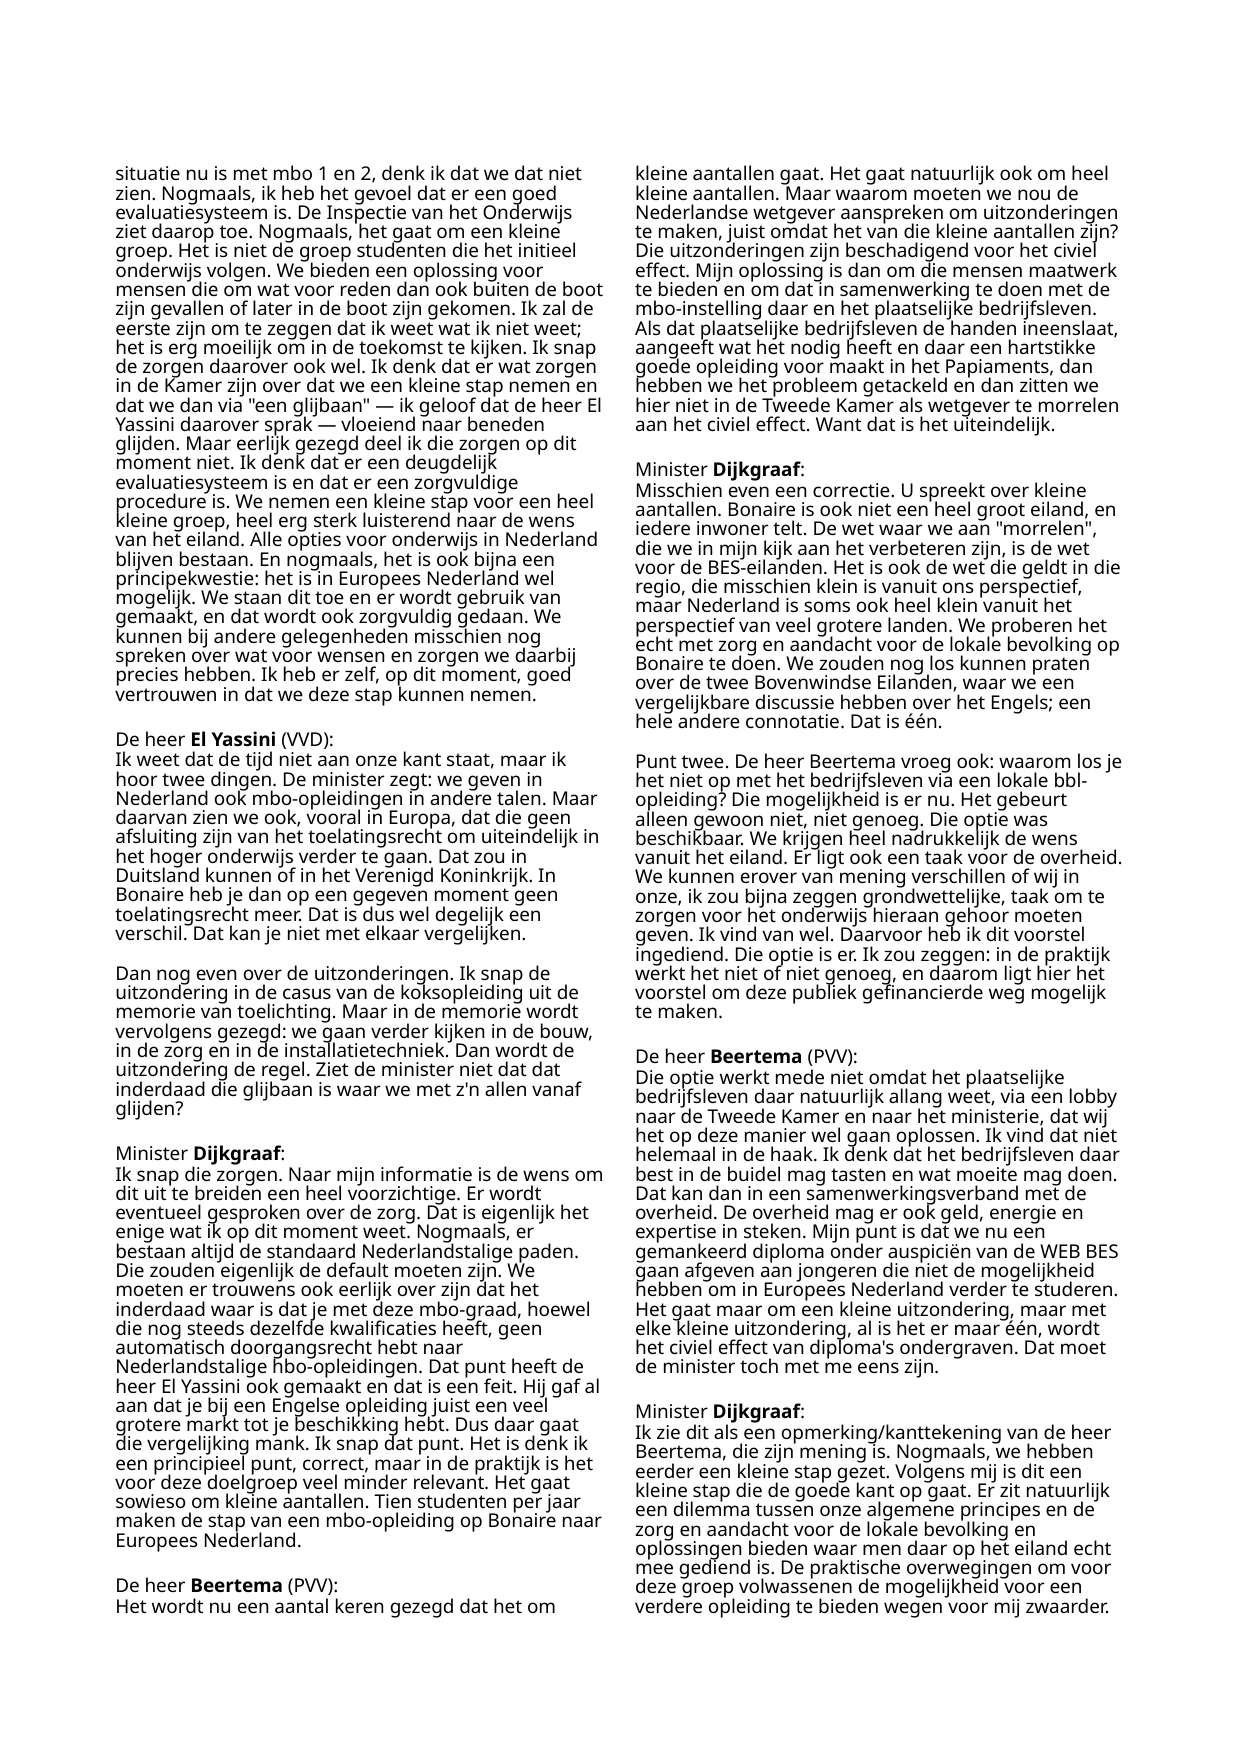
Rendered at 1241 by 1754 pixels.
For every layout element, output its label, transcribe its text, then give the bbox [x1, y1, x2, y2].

text Ik weet dat de tijd niet aan onze kant staat, maar ik hoor twee dingen. De minister zegt: we geven in Nederland ook mbo-opleidingen in andere talen. Maar daarvan zien we ook, vooral in Europa, dat die geen afsluiting zijn van het toelatingsrecht om uiteindelijk in het hoger onderwijs verder te gaan. Dat zou in Duitsland kunnen of in het Verenigd Koninkrijk. In Bonaire heb je dan op een gegeven moment geen toelatingsrecht meer. Dat is dus wel degelijk een verschil. Dat kan je niet met elkaar vergelijken. [115, 751, 605, 944]
text Ik snap die zorgen. Naar mijn informatie is de wens om dit uit te breiden een heel voorzichtige. Er wordt eventueel gesproken over de zorg. Dat is eigenlijk het enige wat ik op dit moment weet. Nogmaals, er bestaan altijd de standaard Nederlandstalige paden. Die zouden eigenlijk de default moeten zijn. We moeten er trouwens ook eerlijk over zijn dat het inderdaad waar is dat je met deze mbo-graad, hoewel die nog steeds dezelfde kwalificaties heeft, geen automatisch doorgangsrecht hebt naar Nederlandstalige hbo-opleidingen. Dat punt heeft de heer El Yassini ook gemaakt en dat is een feit. Hij gaf al aan dat je bij een Engelse opleiding juist een veel grotere markt tot je beschikking hebt. Dus daar gaat die vergelijking mank. Ik snap dat punt. Het is denk ik een principieel punt, correct, maar in de praktijk is het voor deze doelgroep veel minder relevant. Het gaat sowieso om kleine aantallen. Tien studenten per jaar maken de stap van een mbo-opleiding op Bonaire naar Europees Nederland. [115, 1166, 605, 1551]
text Minister Dijkgraaf: [635, 1398, 1125, 1424]
text situatie nu is met mbo 1 en 2, denk ik dat we dat niet zien. Nogmaals, ik heb het gevoel dat er een goed evaluatiesysteem is. De Inspectie van het Onderwijs ziet daarop toe. Nogmaals, het gaat om een kleine groep. Het is niet de groep studenten die het initieel onderwijs volgen. We bieden een oplossing voor mensen die om wat voor reden dan ook buiten de boot zijn gevallen of later in de boot zijn gekomen. Ik zal de eerste zijn om te zeggen dat ik weet wat ik niet weet; het is erg moeilijk om in de toekomst te kijken. Ik snap de zorgen daarover ook wel. Ik denk dat er wat zorgen in de Kamer zijn over dat we een kleine stap nemen en dat we dan via "een glijbaan" — ik geloof dat de heer El Yassini daarover sprak — vloeiend naar beneden glijden. Maar eerlijk gezegd deel ik die zorgen op dit moment niet. Ik denk dat er een deugdelijk evaluatiesysteem is en dat er een zorgvuldige procedure is. We nemen een kleine stap voor een heel kleine groep, heel erg sterk luisterend naar de wens van het eiland. Alle opties voor onderwijs in Nederland blijven bestaan. En nogmaals, het is ook bijna een principekwestie: het is in Europees Nederland wel mogelijk. We staan dit toe en er wordt gebruik van gemaakt, en dat wordt ook zorgvuldig gedaan. We kunnen bij andere gelegenheden misschien nog spreken over wat voor wensen en zorgen we daarbij precies hebben. Ik heb er zelf, op dit moment, goed vertrouwen in dat we deze stap kunnen nemen. [115, 165, 605, 705]
text Misschien even een correctie. U spreekt over kleine aantallen. Bonaire is ook niet een heel groot eiland, en iedere inwoner telt. De wet waar we aan "morrelen", die we in mijn kijk aan het verbeteren zijn, is de wet voor de BES-eilanden. Het is ook de wet die geldt in die regio, die misschien klein is vanuit ons perspectief, maar Nederland is soms ook heel klein vanuit het perspectief van veel grotere landen. We proberen het echt met zorg en aandacht voor de lokale bevolking op Bonaire te doen. We zouden nog los kunnen praten over de twee Bovenwindse Eilanden, waar we een vergelijkbare discussie hebben over het Engels; een hele andere connotatie. Dat is één. [635, 482, 1125, 732]
text kleine aantallen gaat. Het gaat natuurlijk ook om heel kleine aantallen. Maar waarom moeten we nou de Nederlandse wetgever aanspreken om uitzonderingen te maken, juist omdat het van die kleine aantallen zijn? Die uitzonderingen zijn beschadigend voor het civiel effect. Mijn oplossing is dan om die mensen maatwerk te bieden en om dat in samenwerking te doen met de mbo-instelling daar en het plaatselijke bedrijfsleven. Als dat plaatselijke bedrijfsleven de handen ineenslaat, aangeeft wat het nodig heeft en daar een hartstikke goede opleiding voor maakt in het Papiaments, dan hebben we het probleem getackeld en dan zitten we hier niet in de Tweede Kamer als wetgever te morrelen aan het civiel effect. Want dat is het uiteindelijk. [635, 165, 1125, 435]
text Punt twee. De heer Beertema vroeg ook: waarom los je het niet op met het bedrijfsleven via een lokale bbl-opleiding? Die mogelijkheid is er nu. Het gebeurt alleen gewoon niet, niet genoeg. Die optie was beschikbaar. We krijgen heel nadrukkelijk de wens vanuit het eiland. Er ligt ook een taak voor de overheid. We kunnen erover van mening verschillen of wij in onze, ik zou bijna zeggen grondwettelijke, taak om te zorgen voor het onderwijs hieraan gehoor moeten geven. Ik vind van wel. Daarvoor heb ik dit voorstel ingediend. Die optie is er. Ik zou zeggen: in de praktijk werkt het niet of niet genoeg, en daarom ligt hier het voorstel om deze publiek gefinancierde weg mogelijk te maken. [635, 753, 1125, 1023]
text Die optie werkt mede niet omdat het plaatselijke bedrijfsleven daar natuurlijk allang weet, via een lobby naar de Tweede Kamer en naar het ministerie, dat wij het op deze manier wel gaan oplossen. Ik vind dat niet helemaal in de haak. Ik denk dat het bedrijfsleven daar best in de buidel mag tasten en wat moeite mag doen. Dat kan dan in een samenwerkingsverband met de overheid. De overheid mag er ook geld, energie en expertise in steken. Mijn punt is dat we nu een gemankeerd diploma onder auspiciën van de WEB BES gaan afgeven aan jongeren die niet de mogelijkheid hebben om in Europees Nederland verder te studeren. Het gaat maar om een kleine uitzondering, maar met elke kleine uitzondering, al is het er maar één, wordt het civiel effect van diploma's ondergraven. Dat moet de minister toch met me eens zijn. [635, 1069, 1125, 1378]
text De heer Beertema (PVV): [115, 1572, 605, 1598]
text Het wordt nu een aantal keren gezegd dat het om [115, 1598, 605, 1617]
text De heer Beertema (PVV): [635, 1043, 1125, 1069]
text Minister Dijkgraaf: [635, 456, 1125, 482]
text Ik zie dit als een opmerking/kanttekening van de heer Beertema, die zijn mening is. Nogmaals, we hebben eerder een kleine stap gezet. Volgens mij is dit een kleine stap die de goede kant op gaat. Er zit natuurlijk een dilemma tussen onze algemene principes en de zorg en aandacht voor de lokale bevolking en oplossingen bieden waar men daar op het eiland echt mee gediend is. De praktische overwegingen om voor deze groep volwassenen de mogelijkheid voor een verdere opleiding te bieden wegen voor mij zwaarder. [635, 1424, 1125, 1617]
text Dan nog even over de uitzonderingen. Ik snap de uitzondering in de casus van de koksopleiding uit de memorie van toelichting. Maar in de memorie wordt vervolgens gezegd: we gaan verder kijken in de bouw, in de zorg en in de installatietechniek. Dan wordt de uitzondering de regel. Ziet de minister niet dat dat inderdaad die glijbaan is waar we met z'n allen vanaf glijden? [115, 965, 605, 1119]
text Minister Dijkgraaf: [115, 1140, 605, 1166]
text De heer El Yassini (VVD): [115, 726, 605, 751]
